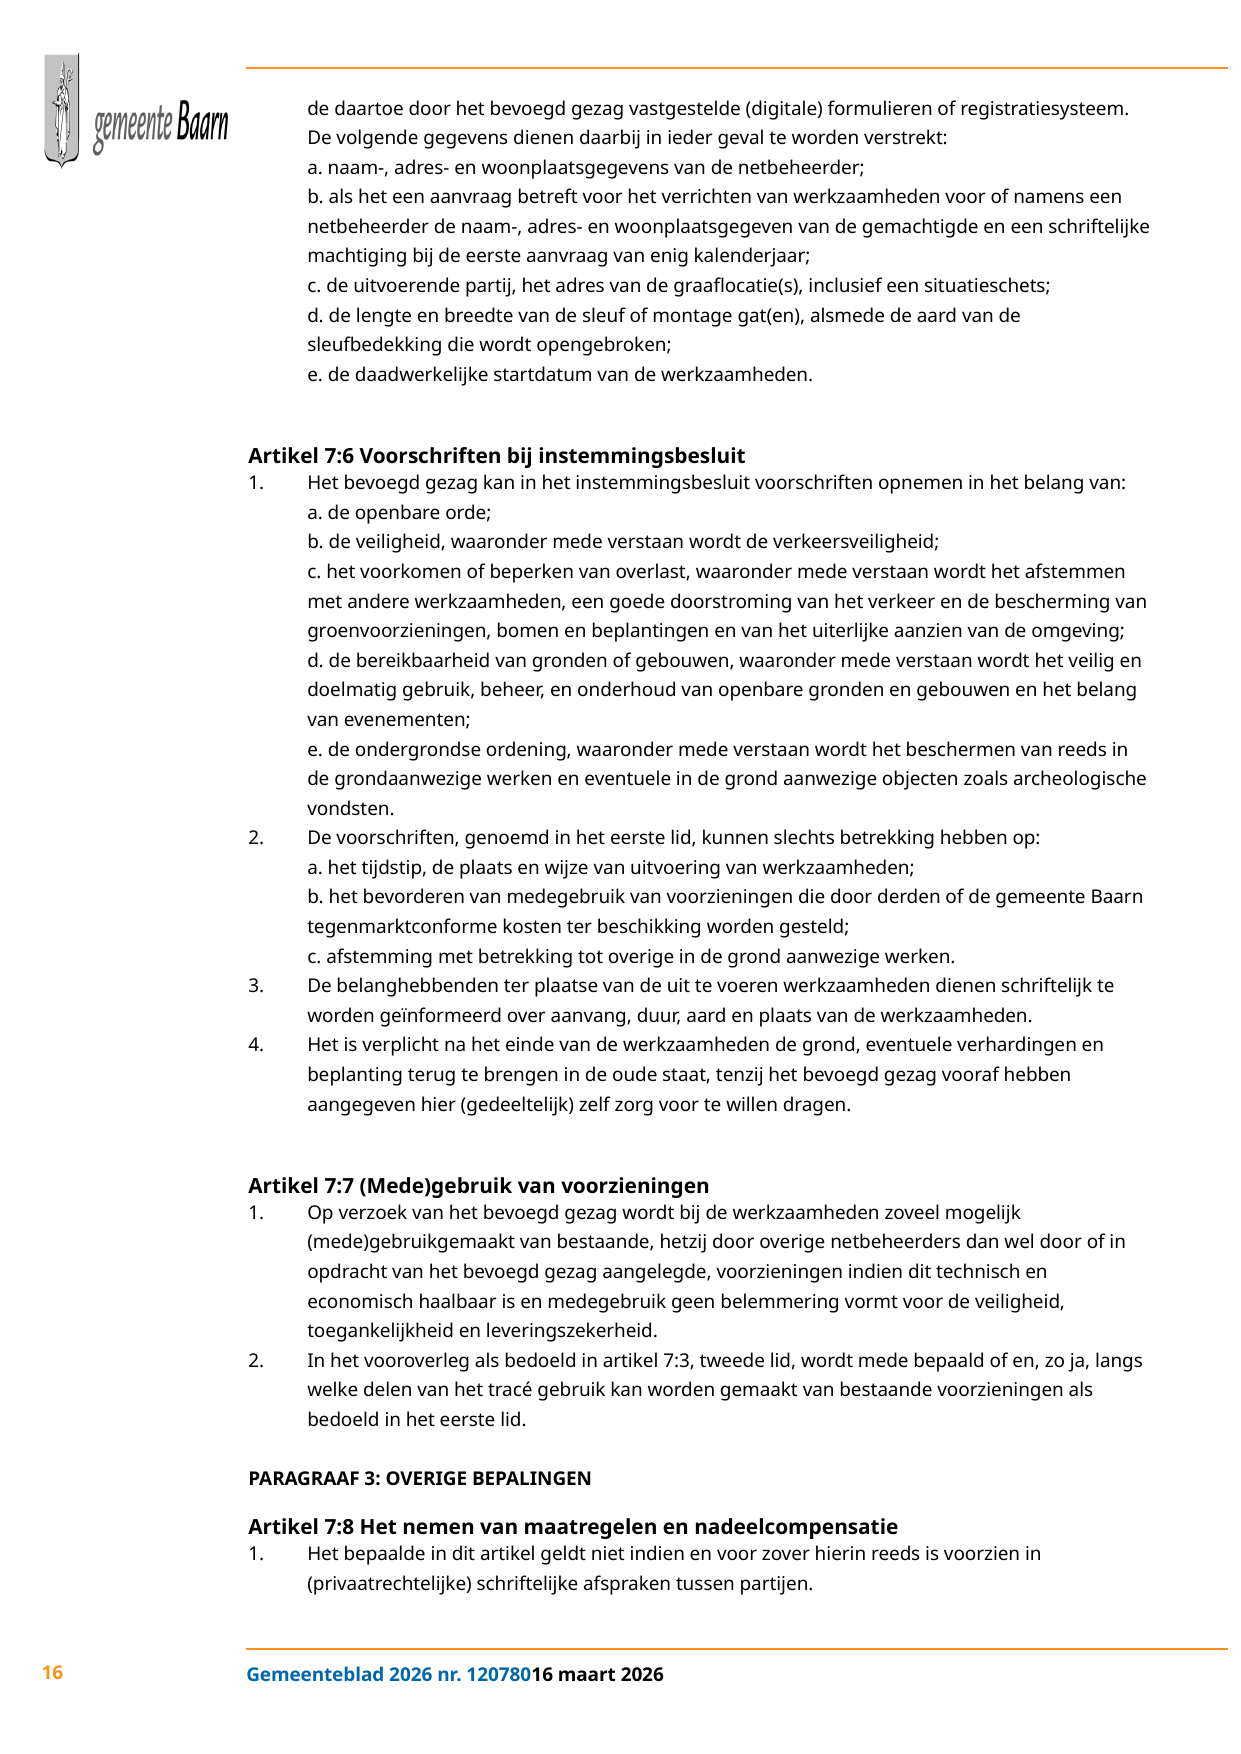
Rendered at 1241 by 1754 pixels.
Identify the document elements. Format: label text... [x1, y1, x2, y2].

list De belanghebbenden ter plaatse van de uit te voeren werkzaamheden dienen schriftelijk te worden geïnformeerd over aanvang, duur, aard en plaats van de werkzaamheden. [248, 972, 1152, 1028]
list De voorschriften, genoemd in het eerste lid, kunnen slechts betrekking hebben op: [248, 824, 1152, 850]
list a. naam-, adres- en woonplaatsgegevens van de netbeheerder; [248, 154, 1152, 180]
list In het vooroverleg als bedoeld in artikel 7:3, tweede lid, wordt mede bepaald of en, zo ja, langs welke delen van het tracé gebruik kan worden gemaakt van bestaande voorzieningen als bedoeld in het eerste lid. [248, 1347, 1152, 1432]
list b. de veiligheid, waaronder mede verstaan wordt de verkeersveiligheid; [248, 529, 1152, 554]
list de daartoe door het bevoegd gezag vastgestelde (digitale) formulieren of registratiesysteem. De volgende gegevens dienen daarbij in ieder geval te worden verstrekt: [248, 95, 1152, 150]
picture [41, 47, 231, 172]
list d. de bereikbaarheid van gronden of gebouwen, waaronder mede verstaan wordt het veilig en doelmatig gebruik, beheer, en onderhoud van openbare gronden en gebouwen en het belang van evenementen; [248, 647, 1152, 732]
list a. de openbare orde; [248, 499, 1152, 525]
list Het bevoegd gezag kan in het instemmingsbesluit voorschriften opnemen in het belang van: [248, 469, 1152, 495]
text Artikel 7:6 Voorschriften bij instemmingsbesluit [248, 441, 1152, 469]
list b. het bevorderen van medegebruik van voorzieningen die door derden of de gemeente Baarn tegenmarktconforme kosten ter beschikking worden gesteld; [248, 884, 1152, 939]
list Het bepaalde in dit artikel geldt niet indien en voor zover hierin reeds is voorzien in (privaatrechtelijke) schriftelijke afspraken tussen partijen. [248, 1540, 1152, 1596]
list e. de ondergrondse ordening, waaronder mede verstaan wordt het beschermen van reeds in de grondaanwezige werken en eventuele in de grond aanwezige objecten zoals archeologische vondsten. [248, 736, 1152, 821]
list Het is verplicht na het einde van de werkzaamheden de grond, eventuele verhardingen en beplanting terug te brengen in de oude staat, tenzij het bevoegd gezag vooraf hebben aangegeven hier (gedeeltelijk) zelf zorg voor te willen dragen. [248, 1032, 1152, 1116]
list c. de uitvoerende partij, het adres van de graaflocatie(s), inclusief een situatieschets; [248, 272, 1152, 298]
list d. de lengte en breedte van de sleuf of montage gat(en), alsmede de aard van de sleufbedekking die wordt opengebroken; [248, 302, 1152, 357]
list e. de daadwerkelijke startdatum van de werkzaamheden. [248, 361, 1152, 387]
text Artikel 7:8 Het nemen van maatregelen en nadeelcompensatie [248, 1512, 1152, 1540]
list a. het tijdstip, de plaats en wijze van uitvoering van werkzaamheden; [248, 854, 1152, 880]
text Artikel 7:7 (Mede)gebruik van voorzieningen [248, 1171, 1152, 1199]
list c. het voorkomen of beperken van overlast, waaronder mede verstaan wordt het afstemmen met andere werkzaamheden, een goede doorstroming van het verkeer en de bescherming van groenvoorzieningen, bomen en beplantingen en van het uiterlijke aanzien van de omgeving; [248, 558, 1152, 643]
list Op verzoek van het bevoegd gezag wordt bij de werkzaamheden zoveel mogelijk (mede)gebruikgemaakt van bestaande, hetzij door overige netbeheerders dan wel door of in opdracht van het bevoegd gezag aangelegde, voorzieningen indien dit technisch en economisch haalbaar is en medegebruik geen belemmering vormt voor de veiligheid, toegankelijkheid en leveringszekerheid. [248, 1199, 1152, 1343]
list c. afstemming met betrekking tot overige in de grond aanwezige werken. [248, 943, 1152, 968]
text PARAGRAAF 3: OVERIGE BEPALINGEN [248, 1465, 1152, 1491]
list b. als het een aanvraag betreft voor het verrichten van werkzaamheden voor of namens een netbeheerder de naam-, adres- en woonplaatsgegeven van de gemachtigde en een schriftelijke machtiging bij de eerste aanvraag van enig kalenderjaar; [248, 183, 1152, 268]
